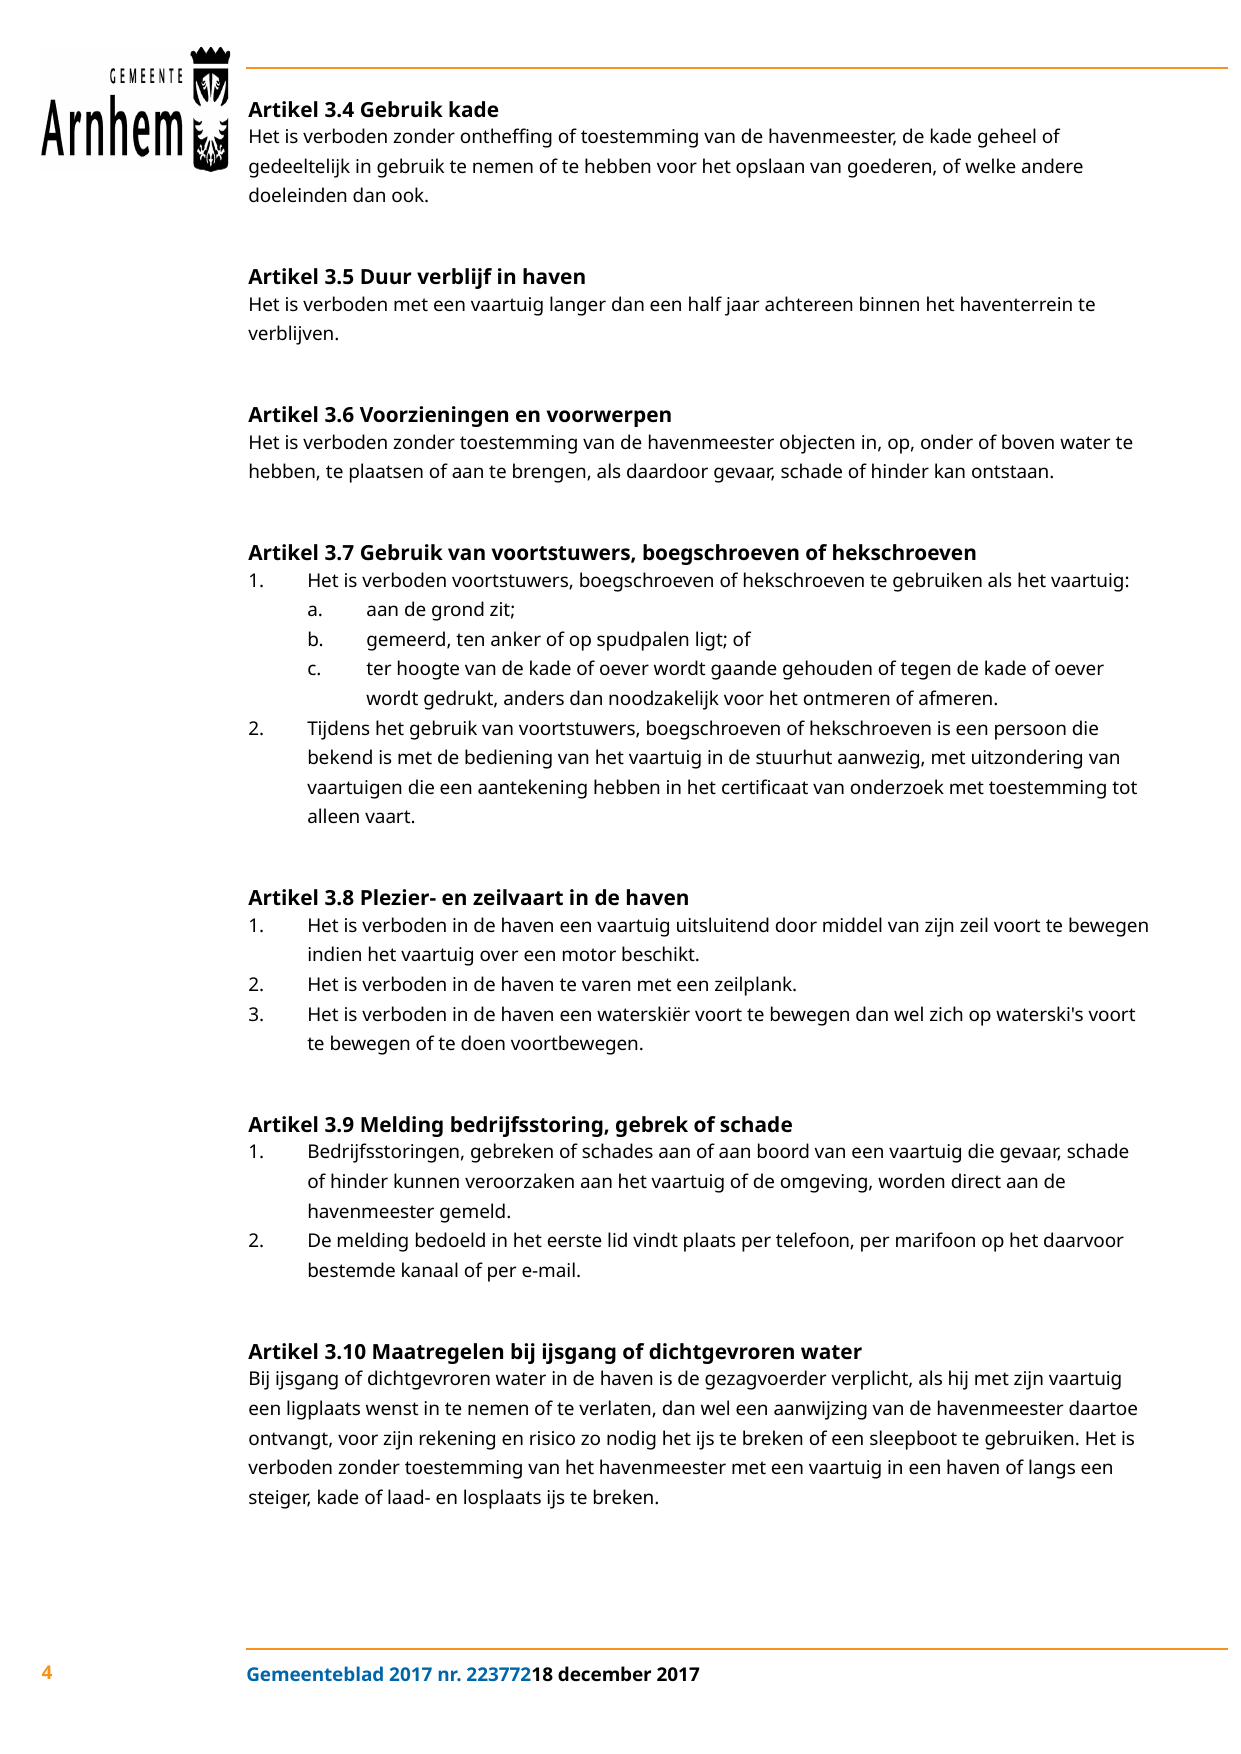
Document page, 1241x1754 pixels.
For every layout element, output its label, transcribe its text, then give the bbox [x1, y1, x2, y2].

text Artikel 3.4 Gebruik kade [248, 95, 1152, 123]
list Het is verboden voortstuwers, boegschroeven of hekschroeven te gebruiken als het vaartuig: [248, 567, 1152, 593]
text Het is verboden zonder ontheffing of toestemming van de havenmeester, de kade geheel of gedeeltelijk in gebruik te nemen of te hebben voor het opslaan van goederen, of welke andere doeleinden dan ook. [248, 123, 1152, 208]
text Artikel 3.8 Plezier- en zeilvaart in de haven [248, 883, 1152, 912]
text Het is verboden met een vaartuig langer dan een half jaar achtereen binnen het haventerrein te verblijven. [248, 291, 1152, 346]
text Artikel 3.10 Maatregelen bij ijsgang of dichtgevroren water [248, 1337, 1152, 1366]
list Het is verboden in de haven te varen met een zeilplank. [248, 971, 1152, 997]
text Artikel 3.6 Voorzieningen en voorwerpen [248, 400, 1152, 429]
list aan de grond zit; [307, 596, 1152, 622]
list gemeerd, ten anker of op spudpalen ligt; of [307, 626, 1152, 652]
text Het is verboden zonder toestemming van de havenmeester objecten in, op, onder of boven water te hebben, te plaatsen of aan te brengen, als daardoor gevaar, schade of hinder kan ontstaan. [248, 429, 1152, 484]
list Het is verboden in de haven een waterskiër voort te bewegen dan wel zich op waterski's voort te bewegen of te doen voortbewegen. [248, 1001, 1152, 1056]
text Bij ijsgang of dichtgevroren water in de haven is de gezagvoerder verplicht, als hij met zijn vaartuig een ligplaats wenst in te nemen of te verlaten, dan wel een aanwijzing van de havenmeester daartoe ontvangt, voor zijn rekening en risico zo nodig het ijs te breken of een sleepboot te gebruiken. Het is verboden zonder toestemming van het havenmeester met een vaartuig in een haven of langs een steiger, kade of laad- en losplaats ijs te breken. [248, 1366, 1152, 1509]
list De melding bedoeld in het eerste lid vindt plaats per telefoon, per marifoon op het daarvoor bestemde kanaal of per e-mail. [248, 1227, 1152, 1283]
list Tijdens het gebruik van voortstuwers, boegschroeven of hekschroeven is een persoon die bekend is met de bediening van het vaartuig in de stuurhut aanwezig, met uitzondering van vaartuigen die een aantekening hebben in het certificaat van onderzoek met toestemming tot alleen vaart. [248, 715, 1152, 829]
list Het is verboden in de haven een vaartuig uitsluitend door middel van zijn zeil voort te bewegen indien het vaartuig over een motor beschikt. [248, 912, 1152, 967]
list ter hoogte van de kade of oever wordt gaande gehouden of tegen de kade of oever wordt gedrukt, anders dan noodzakelijk voor het ontmeren of afmeren. [307, 656, 1152, 711]
text Artikel 3.5 Duur verblijf in haven [248, 262, 1152, 291]
list Bedrijfsstoringen, gebreken of schades aan of aan boord van een vaartuig die gevaar, schade of hinder kunnen veroorzaken aan het vaartuig of de omgeving, worden direct aan de havenmeester gemeld. [248, 1139, 1152, 1224]
picture [41, 47, 231, 172]
text Artikel 3.7 Gebruik van voortstuwers, boegschroeven of hekschroeven [248, 538, 1152, 567]
text Artikel 3.9 Melding bedrijfsstoring, gebrek of schade [248, 1110, 1152, 1139]
